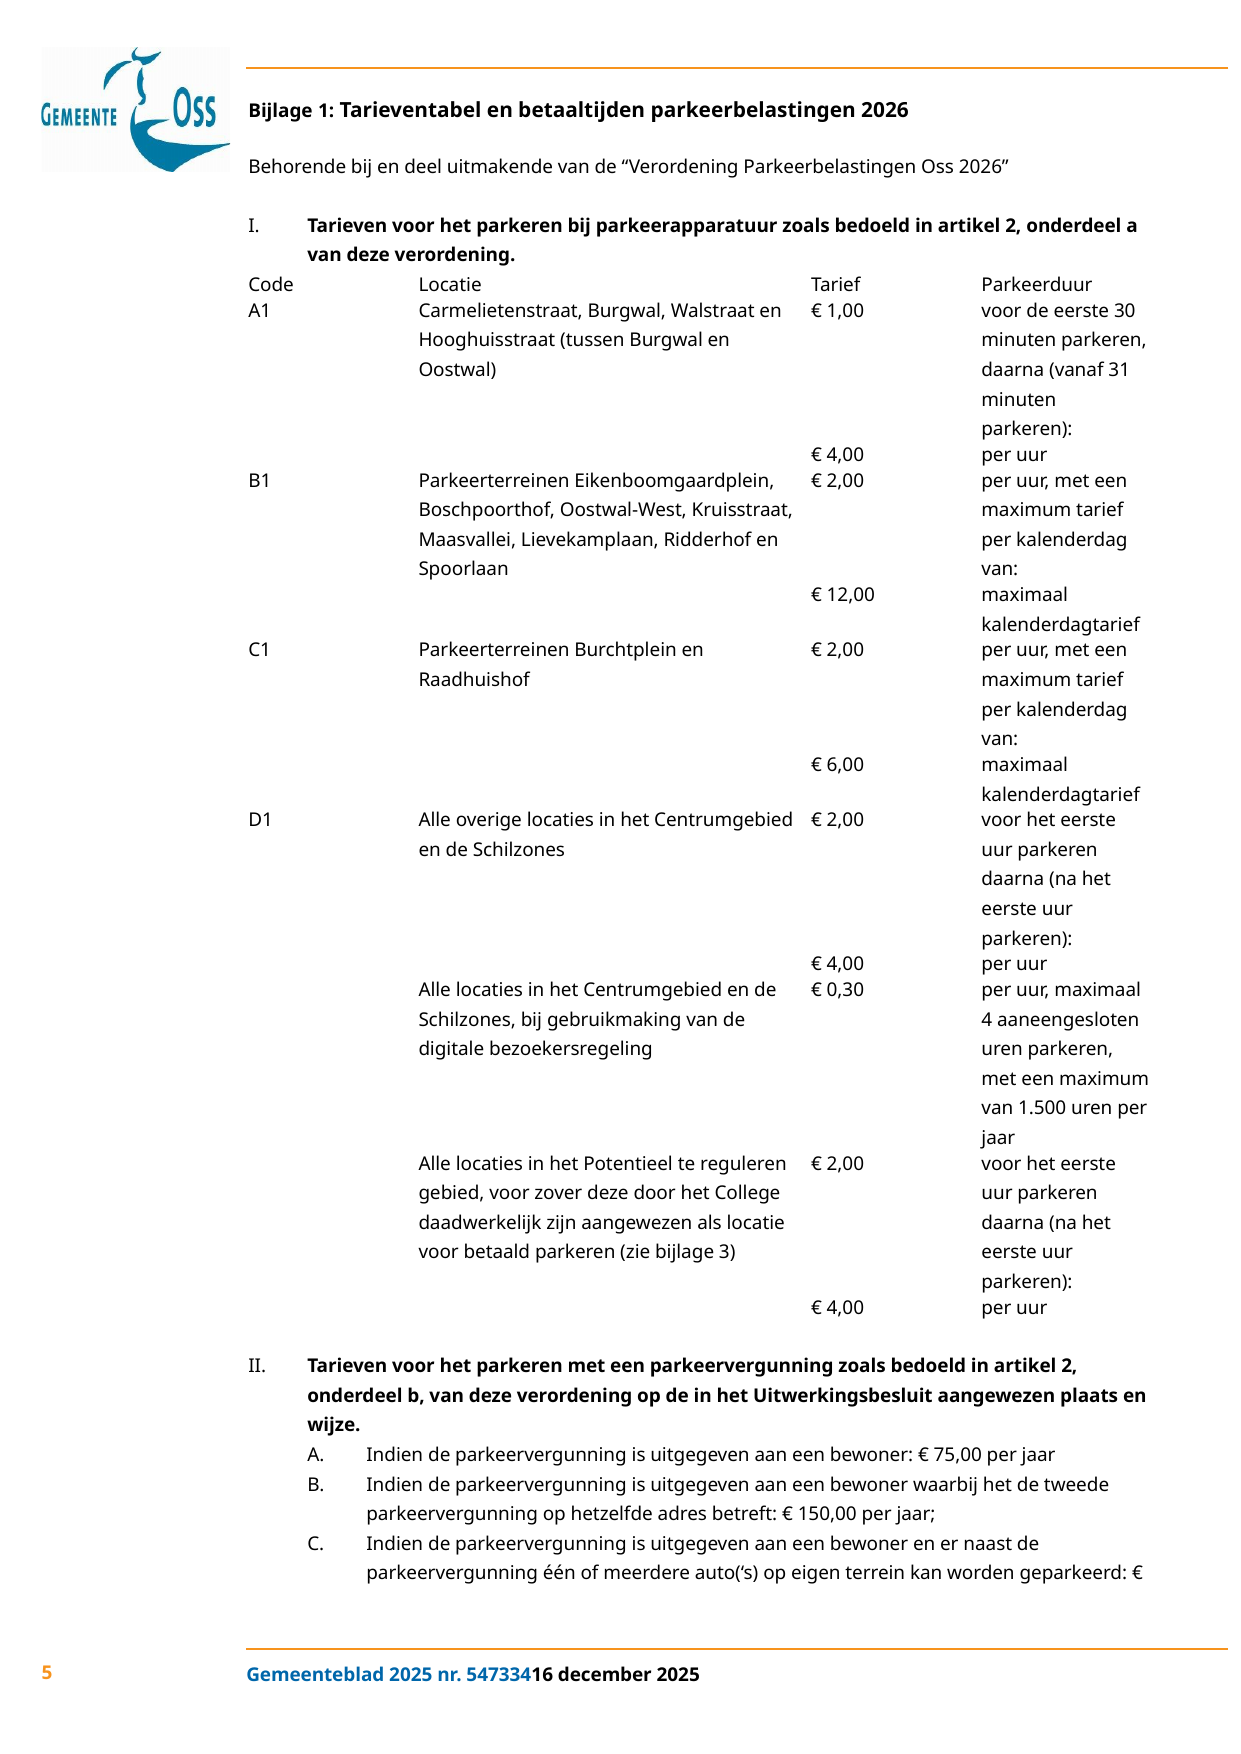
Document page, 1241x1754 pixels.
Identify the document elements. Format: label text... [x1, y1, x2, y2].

table_cell € 4,00 [811, 1294, 981, 1320]
table_cell € 4,00 [811, 441, 981, 467]
table_cell € 2,00 [811, 467, 981, 581]
list Indien de parkeervergunning is uitgegeven aan een bewoner waarbij het de tweede parkeervergunning op hetzelfde adres betreft: € 150,00 per jaar; [307, 1471, 1152, 1526]
table_cell per uur, maximaal 4 aaneengesloten uren parkeren, met een maximum van 1.500 uren per jaar [981, 976, 1152, 1150]
table_cell [418, 581, 811, 637]
list Indien de parkeervergunning is uitgegeven aan een bewoner: € 75,00 per jaar [307, 1441, 1152, 1467]
table_cell A1 [248, 297, 418, 441]
table_header Code [248, 271, 418, 297]
text Bijlage 1: Tarieventabel en betaaltijden parkeerbelastingen 2026 [248, 95, 1152, 123]
table_cell € 1,00 [811, 297, 981, 441]
table_cell [248, 1150, 418, 1294]
table_cell € 6,00 [811, 751, 981, 806]
table_cell [248, 976, 418, 1150]
table_cell per uur [981, 441, 1152, 467]
table_cell € 0,30 [811, 976, 981, 1150]
table_cell Parkeerterreinen Eikenboomgaardplein, Boschpoorthof, Oostwal-West, Kruisstraat, Maasvallei, Lievekamplaan, Ridderhof en Spoorlaan [418, 467, 811, 581]
list Tarieven voor het parkeren bij parkeerapparatuur zoals bedoeld in artikel 2, onderdeel a van deze verordening. [248, 212, 1152, 267]
table_cell [248, 1294, 418, 1320]
table_cell B1 [248, 467, 418, 581]
table_cell maximaal kalenderdagtarief [981, 751, 1152, 806]
list Tarieven voor het parkeren met een parkeervergunning zoals bedoeld in artikel 2, onderdeel b, van deze verordening op de in het Uitwerkingsbesluit aangewezen plaats en wijze. [248, 1352, 1152, 1437]
table_cell Parkeerterreinen Burchtplein en Raadhuishof [418, 637, 811, 751]
table_cell € 4,00 [811, 951, 981, 976]
table_cell Carmelietenstraat, Burgwal, Walstraat en Hooghuisstraat (tussen Burgwal en Oostwal) [418, 297, 811, 441]
table_cell [248, 581, 418, 637]
text Behorende bij en deel uitmakende van de “Verordening Parkeerbelastingen Oss 2026” [248, 153, 1152, 179]
table_cell voor het eerste uur parkeren daarna (na het eerste uur parkeren): [981, 1150, 1152, 1294]
table_cell Alle overige locaties in het Centrumgebied en de Schilzones [418, 806, 811, 951]
table_cell voor de eerste 30 minuten parkeren, daarna (vanaf 31 minuten parkeren): [981, 297, 1152, 441]
table_cell [418, 1294, 811, 1320]
table_cell per uur, met een maximum tarief per kalenderdag van: [981, 467, 1152, 581]
table_cell per uur, met een maximum tarief per kalenderdag van: [981, 637, 1152, 751]
table_cell maximaal kalenderdagtarief [981, 581, 1152, 637]
table_header Parkeerduur [981, 271, 1152, 297]
table_cell [248, 441, 418, 467]
table_cell per uur [981, 1294, 1152, 1320]
table_cell [418, 751, 811, 806]
table_cell [418, 441, 811, 467]
table_cell Alle locaties in het Centrumgebied en de Schilzones, bij gebruikmaking van de digitale bezoekersregeling [418, 976, 811, 1150]
table_cell € 2,00 [811, 806, 981, 951]
table_header Tarief [811, 271, 981, 297]
table_cell per uur [981, 951, 1152, 976]
picture [41, 47, 231, 172]
table_cell € 2,00 [811, 1150, 981, 1294]
table_cell € 12,00 [811, 581, 981, 637]
table_cell voor het eerste uur parkeren daarna (na het eerste uur parkeren): [981, 806, 1152, 951]
table_cell [418, 951, 811, 976]
table_cell C1 [248, 637, 418, 751]
table_header Locatie [418, 271, 811, 297]
table_cell € 2,00 [811, 637, 981, 751]
list Indien de parkeervergunning is uitgegeven aan een bewoner en er naast de parkeervergunning één of meerdere auto(‘s) op eigen terrein kan worden geparkeerd: € [307, 1530, 1152, 1585]
table_cell [248, 751, 418, 806]
table_cell Alle locaties in het Potentieel te reguleren gebied, voor zover deze door het College daadwerkelijk zijn aangewezen als locatie voor betaald parkeren (zie bijlage 3) [418, 1150, 811, 1294]
table_cell [248, 951, 418, 976]
table_cell D1 [248, 806, 418, 951]
